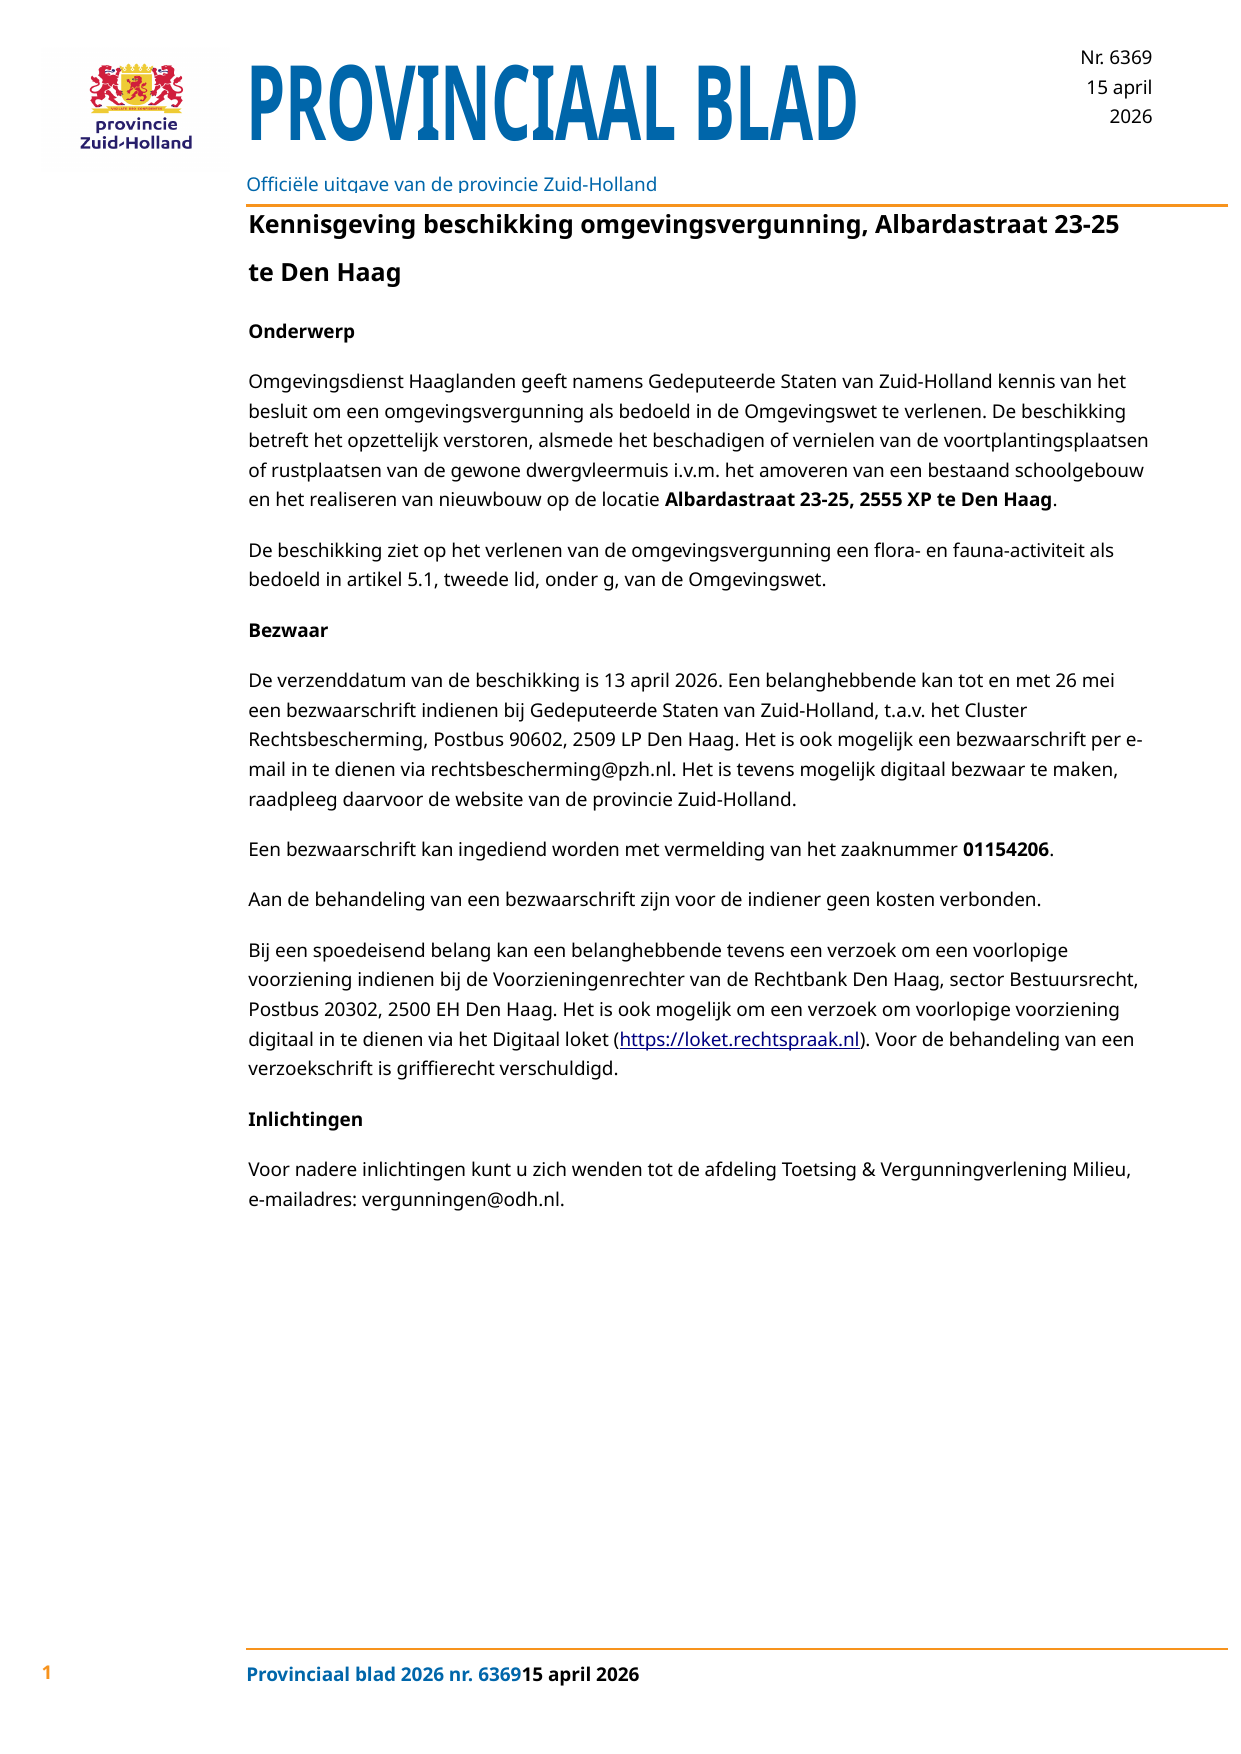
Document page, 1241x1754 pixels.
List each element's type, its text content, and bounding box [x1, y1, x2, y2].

text Aan de behandeling van een bezwaarschrift zijn voor de indiener geen kosten verbonden. [248, 887, 1152, 912]
text Onderwerp [248, 318, 1152, 344]
text Bezwaar [248, 617, 1152, 643]
text Inlichtingen [248, 1106, 1152, 1132]
text Kennisgeving beschikking omgevingsvergunning, Albardastraat 23-25 te Den Haag [248, 207, 1152, 288]
text De verzenddatum van de beschikking is 13 april 2026. Een belanghebbende kan tot en met 26 mei een bezwaarschrift indienen bij Gedeputeerde Staten van Zuid-Holland, t.a.v. het Cluster Rechtsbescherming, Postbus 90602, 2509 LP Den Haag. Het is ook mogelijk een bezwaarschrift per e-mail in te dienen via rechtsbescherming@pzh.nl. Het is tevens mogelijk digitaal bezwaar te maken, raadpleeg daarvoor de website van de provincie Zuid-Holland. [248, 667, 1152, 812]
picture [41, 47, 231, 172]
text Een bezwaarschrift kan ingediend worden met vermelding van het zaaknummer 01154206. [248, 836, 1152, 862]
text Omgevingsdienst Haaglanden geeft namens Gedeputeerde Staten van Zuid-Holland kennis van het besluit om een omgevingsvergunning als bedoeld in de Omgevingswet te verlenen. De beschikking betreft het opzettelijk verstoren, alsmede het beschadigen of vernielen van de voortplantingsplaatsen of rustplaatsen van de gewone dwergvleermuis i.v.m. het amoveren van een bestaand schoolgebouw en het realiseren van nieuwbouw op de locatie Albardastraat 23-25, 2555 XP te Den Haag. [248, 368, 1152, 512]
text De beschikking ziet op het verlenen van de omgevingsvergunning een flora- en fauna-activiteit als bedoeld in artikel 5.1, tweede lid, onder g, van de Omgevingswet. [248, 537, 1152, 592]
text Bij een spoedeisend belang kan een belanghebbende tevens een verzoek om een voorlopige voorziening indienen bij de Voorzieningenrechter van de Rechtbank Den Haag, sector Bestuursrecht, Postbus 20302, 2500 EH Den Haag. Het is ook mogelijk om een verzoek om voorlopige voorziening digitaal in te dienen via het Digitaal loket (https://loket.rechtspraak.nl). Voor de behandeling van een verzoekschrift is griffierecht verschuldigd. [248, 937, 1152, 1081]
text Voor nadere inlichtingen kunt u zich wenden tot de afdeling Toetsing & Vergunningverlening Milieu, e-mailadres: vergunningen@odh.nl. [248, 1156, 1152, 1212]
